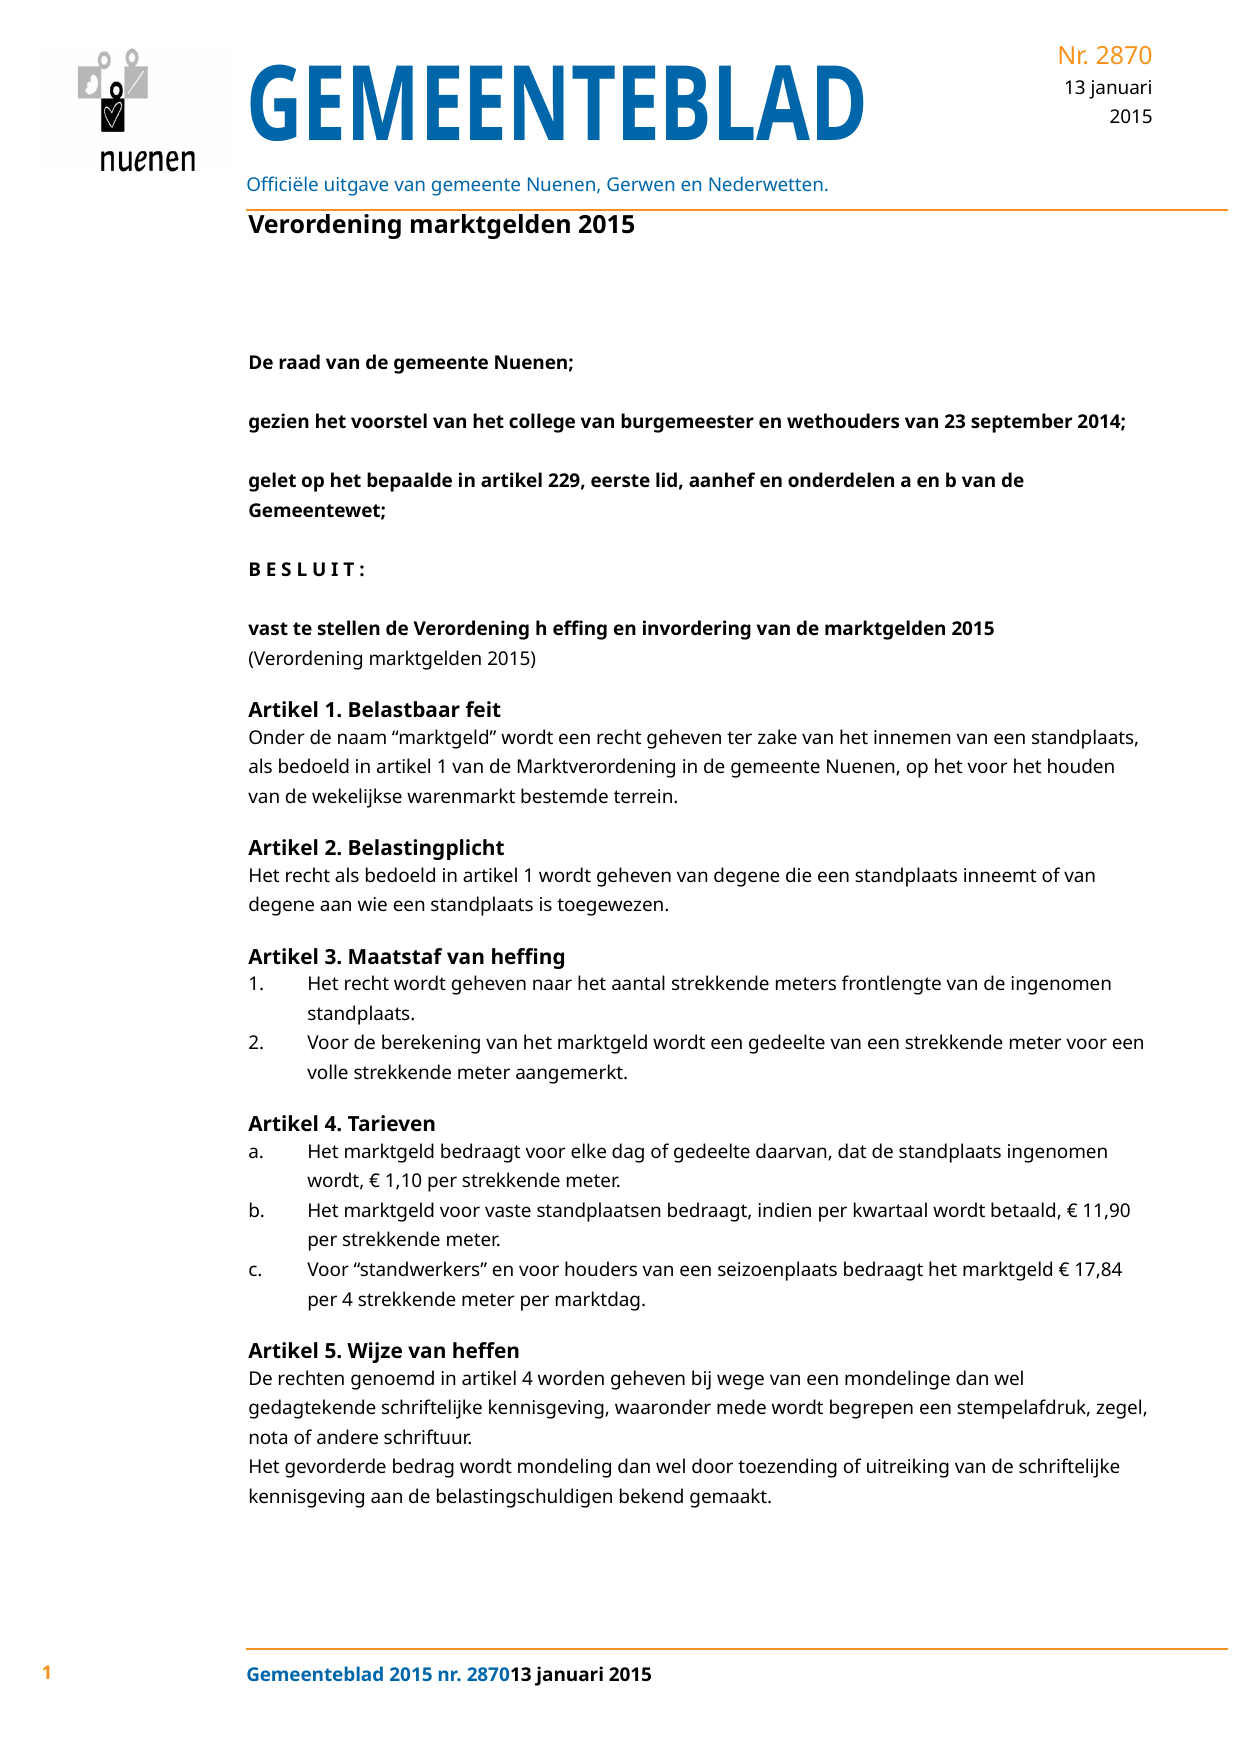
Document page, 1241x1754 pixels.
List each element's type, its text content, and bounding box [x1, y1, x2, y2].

picture [41, 47, 231, 172]
text vast te stellen de Verordening h effing en invordering van de marktgelden 2015 [248, 615, 1152, 641]
text Artikel 3. Maatstaf van heffing [248, 942, 1152, 970]
text gezien het voorstel van het college van burgemeester en wethouders van 23 september 2014; [248, 408, 1152, 434]
text Het recht als bedoeld in artikel 1 wordt geheven van degene die een standplaats inneemt of van degene aan wie een standplaats is toegewezen. [248, 862, 1152, 917]
list Het recht wordt geheven naar het aantal strekkende meters frontlengte van de ingenomen standplaats. [248, 970, 1152, 1026]
list Voor de berekening van het marktgeld wordt een gedeelte van een strekkende meter voor een volle strekkende meter aangemerkt. [248, 1029, 1152, 1085]
text gelet op het bepaalde in artikel 229, eerste lid, aanhef en onderdelen a en b van de Gemeentewet; [248, 467, 1152, 523]
list Voor “standwerkers” en voor houders van een seizoenplaats bedraagt het marktgeld € 17,84 per 4 strekkende meter per marktdag. [248, 1256, 1152, 1312]
text Artikel 2. Belastingplicht [248, 833, 1152, 862]
text Het gevorderde bedrag wordt mondeling dan wel door toezending of uitreiking van de schriftelijke kennisgeving aan de belastingschuldigen bekend gemaakt. [248, 1453, 1152, 1509]
list Het marktgeld bedraagt voor elke dag of gedeelte daarvan, dat de standplaats ingenomen wordt, € 1,10 per strekkende meter. [248, 1138, 1152, 1193]
text Artikel 4. Tarieven [248, 1109, 1152, 1138]
text B E S L U I T : [248, 556, 1152, 582]
text Artikel 5. Wijze van heffen [248, 1336, 1152, 1365]
text Onder de naam “marktgeld” wordt een recht geheven ter zake van het innemen van een standplaats, als bedoeld in artikel 1 van de Marktverordening in de gemeente Nuenen, op het voor het houden van de wekelijkse warenmarkt bestemde terrein. [248, 724, 1152, 809]
text (Verordening marktgelden 2015) [248, 645, 1152, 671]
text De raad van de gemeente Nuenen; [248, 349, 1152, 375]
text Artikel 1. Belastbaar feit [248, 695, 1152, 724]
list Het marktgeld voor vaste standplaatsen bedraagt, indien per kwartaal wordt betaald, € 11,90 per strekkende meter. [248, 1197, 1152, 1252]
text Verordening marktgelden 2015 [248, 211, 1152, 241]
text De rechten genoemd in artikel 4 worden geheven bij wege van een mondelinge dan wel gedagtekende schriftelijke kennisgeving, waaronder mede wordt begrepen een stempelafdruk, zegel, nota of andere schriftuur. [248, 1365, 1152, 1449]
